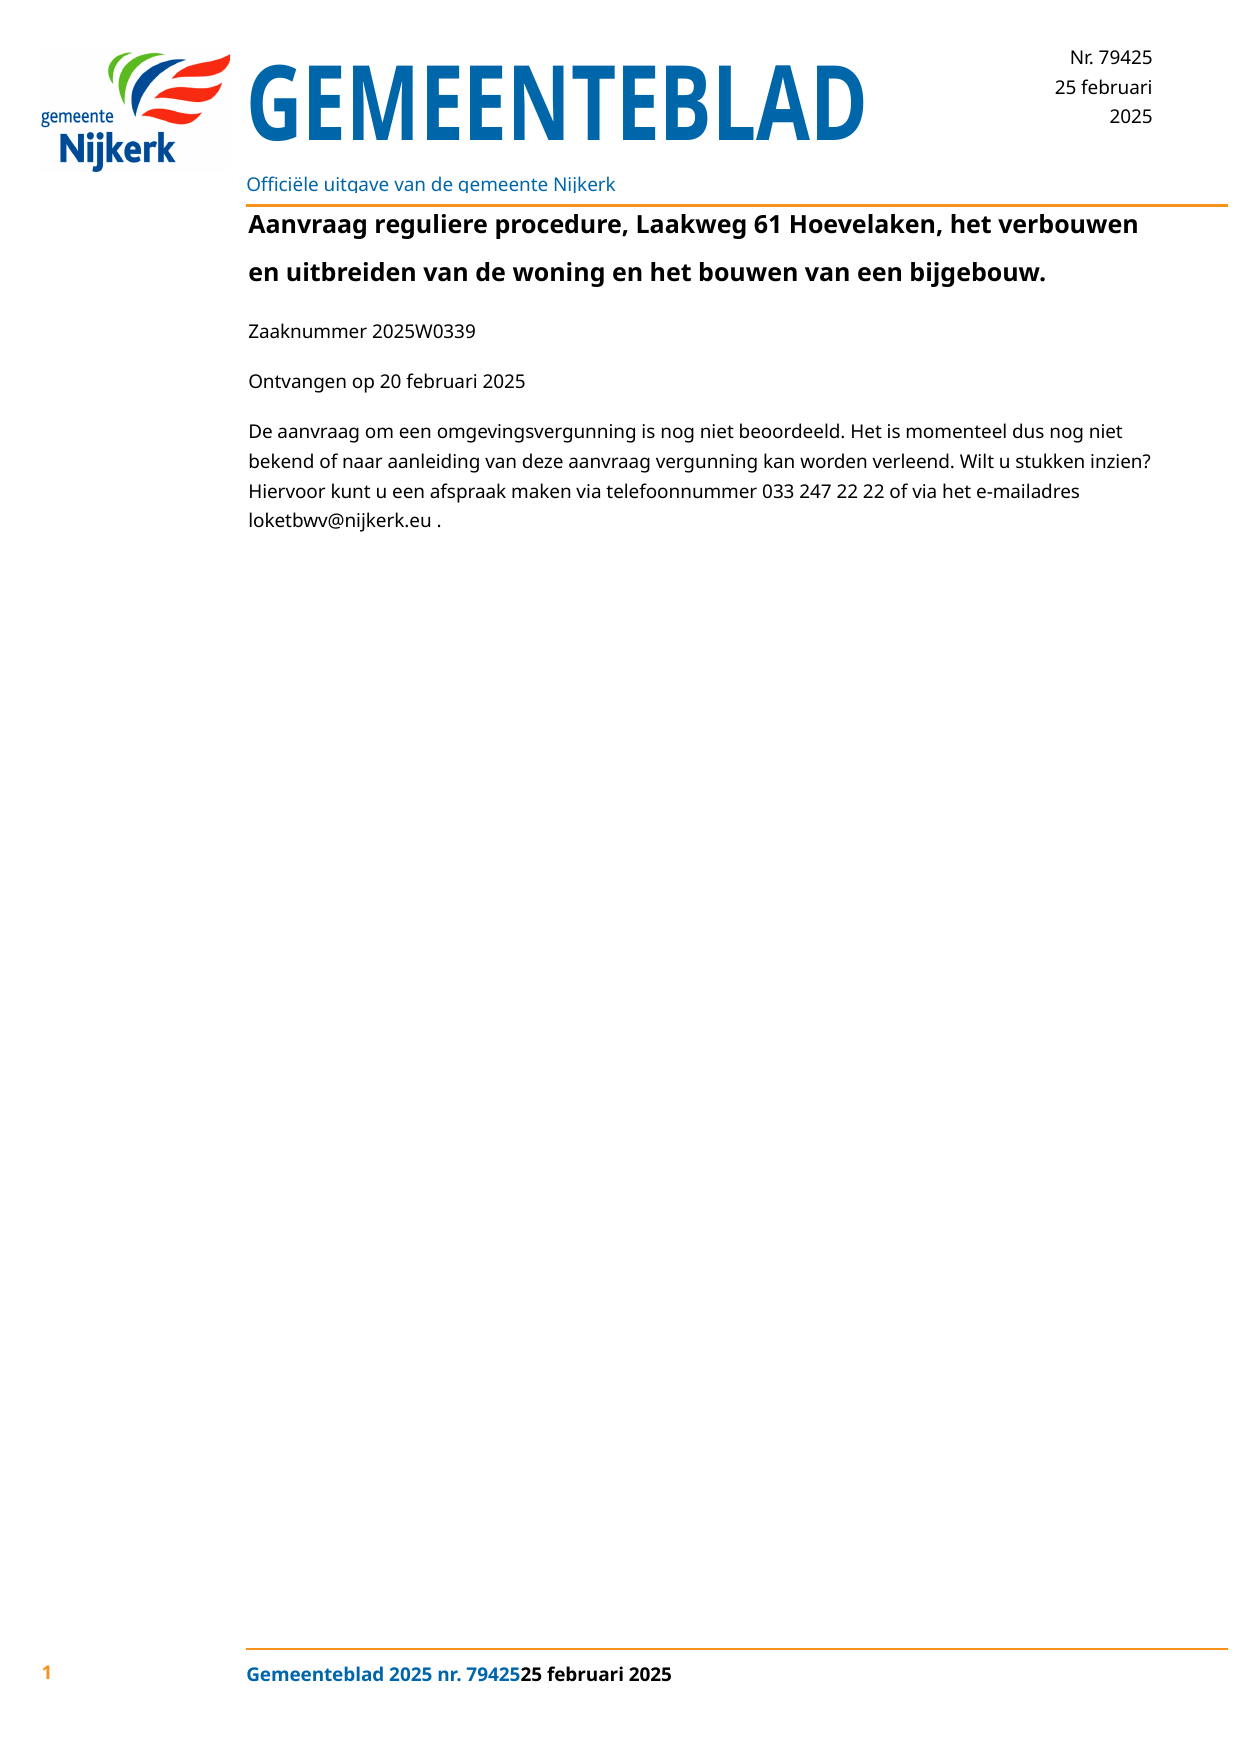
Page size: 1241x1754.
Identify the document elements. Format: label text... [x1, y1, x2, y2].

text Zaaknummer 2025W0339 [248, 318, 1152, 344]
picture [41, 47, 231, 172]
text De aanvraag om een omgevingsvergunning is nog niet beoordeeld. Het is momenteel dus nog niet bekend of naar aanleiding van deze aanvraag vergunning kan worden verleend. Wilt u stukken inzien? Hiervoor kunt u een afspraak maken via telefoonnummer 033 247 22 22 of via het e-mailadres loketbwv@nijkerk.eu . [248, 419, 1152, 533]
text Aanvraag reguliere procedure, Laakweg 61 Hoevelaken, het verbouwen en uitbreiden van de woning en het bouwen van een bijgebouw. [248, 207, 1152, 288]
text Ontvangen op 20 februari 2025 [248, 368, 1152, 394]
